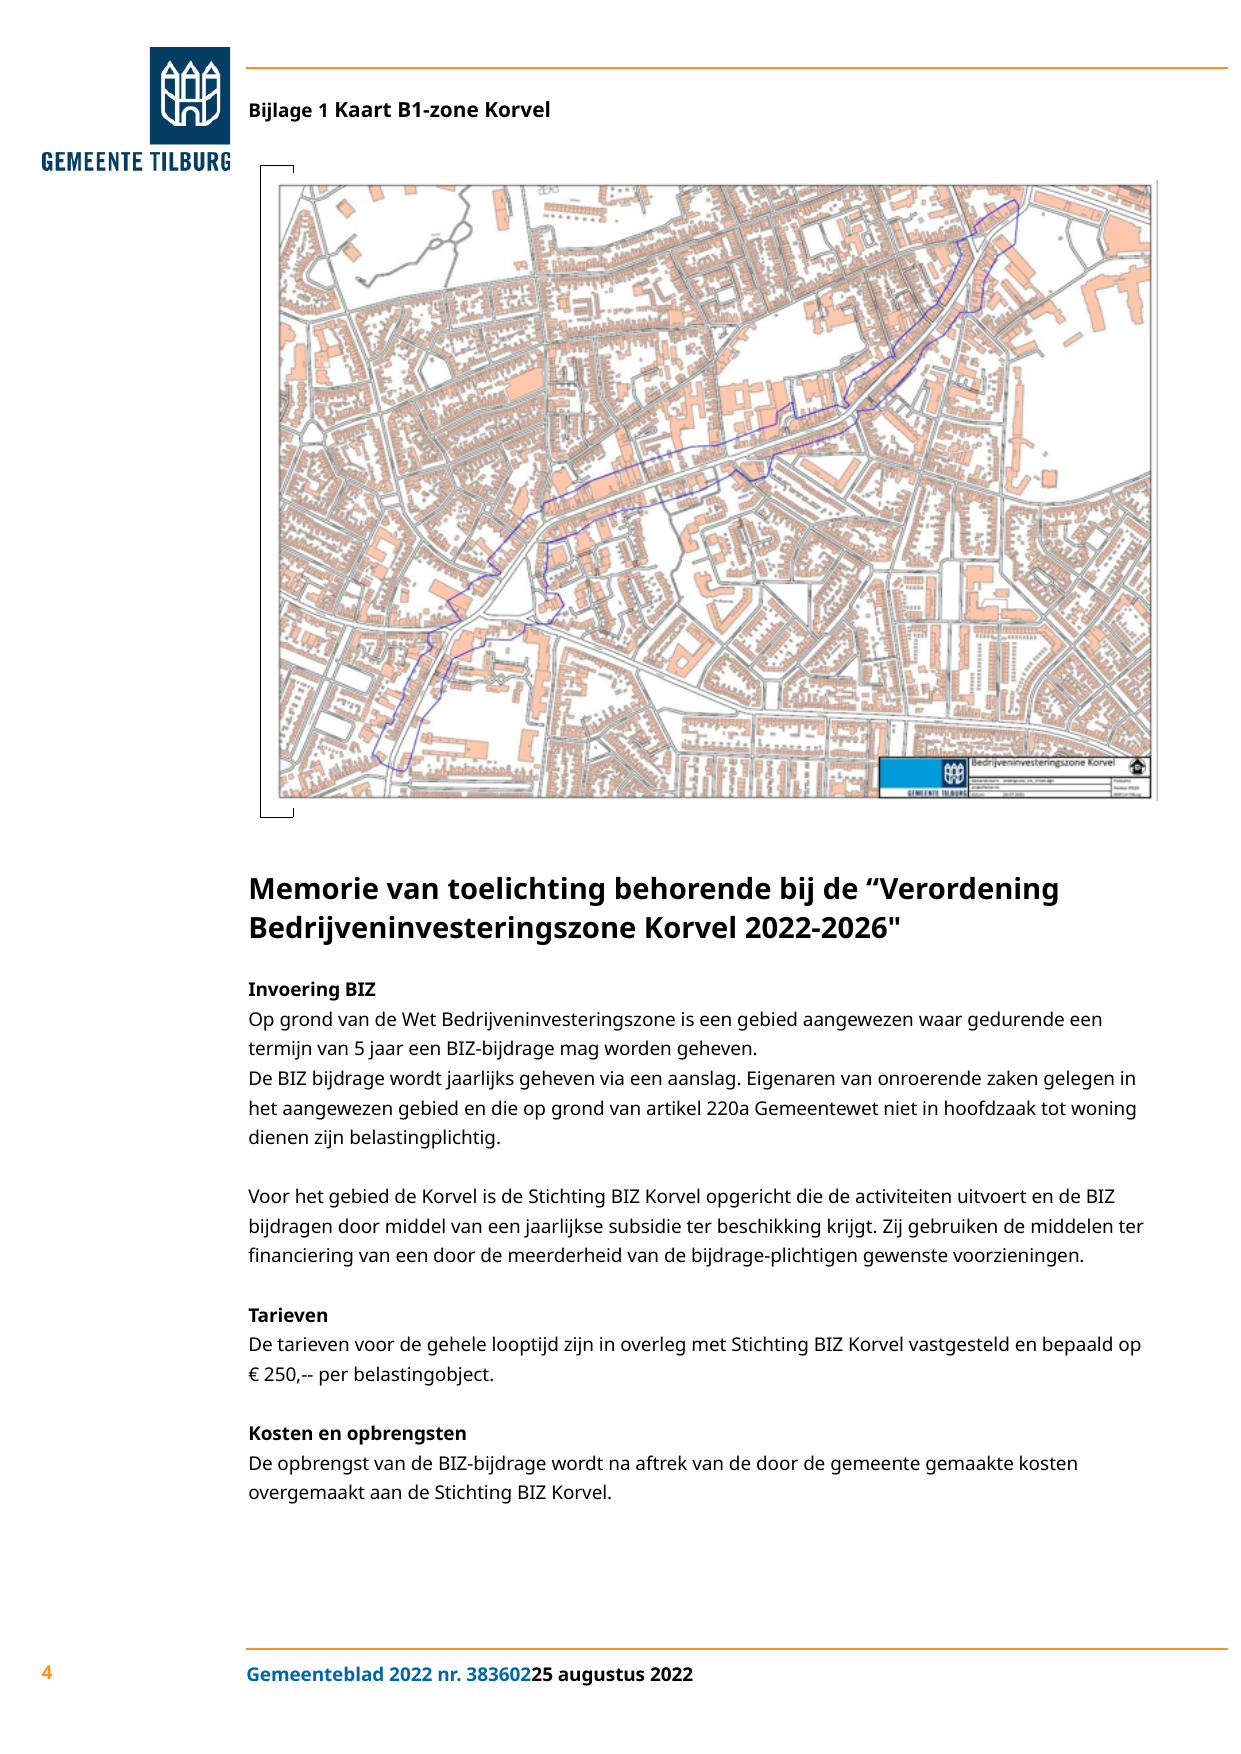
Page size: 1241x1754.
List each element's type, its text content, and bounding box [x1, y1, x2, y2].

text Bijlage 1 Kaart B1-zone Korvel [248, 95, 1152, 123]
text Kosten en opbrengsten [248, 1420, 1152, 1446]
text De opbrengst van de BIZ-bijdrage wordt na aftrek van de door de gemeente gemaakte kosten overgemaakt aan de Stichting BIZ Korvel. [248, 1450, 1152, 1505]
text Op grond van de Wet Bedrijveninvesteringszone is een gebied aangewezen waar gedurende een termijn van 5 jaar een BIZ-bijdrage mag worden geheven. [248, 1006, 1152, 1061]
picture [41, 47, 231, 172]
text Invoering BIZ [248, 976, 1152, 1002]
picture [268, 173, 1173, 808]
text Voor het gebied de Korvel is de Stichting BIZ Korvel opgericht die de activiteiten uitvoert en de BIZ bijdragen door middel van een jaarlijkse subsidie ter beschikking krijgt. Zij gebruiken de middelen ter financiering van een door de meerderheid van de bijdrage-plichtigen gewenste voorzieningen. [248, 1183, 1152, 1268]
text Tarieven [248, 1302, 1152, 1328]
text Memorie van toelichting behorende bij de “Verordening Bedrijveninvesteringszone Korvel 2022-2026" [248, 868, 1152, 947]
text De BIZ bijdrage wordt jaarlijks geheven via een aanslag. Eigenaren van onroerende zaken gelegen in het aangewezen gebied en die op grond van artikel 220a Gemeentewet niet in hoofdzaak tot woning dienen zijn belastingplichtig. [248, 1065, 1152, 1150]
text De tarieven voor de gehele looptijd zijn in overleg met Stichting BIZ Korvel vastgesteld en bepaald op € 250,-- per belastingobject. [248, 1331, 1152, 1387]
